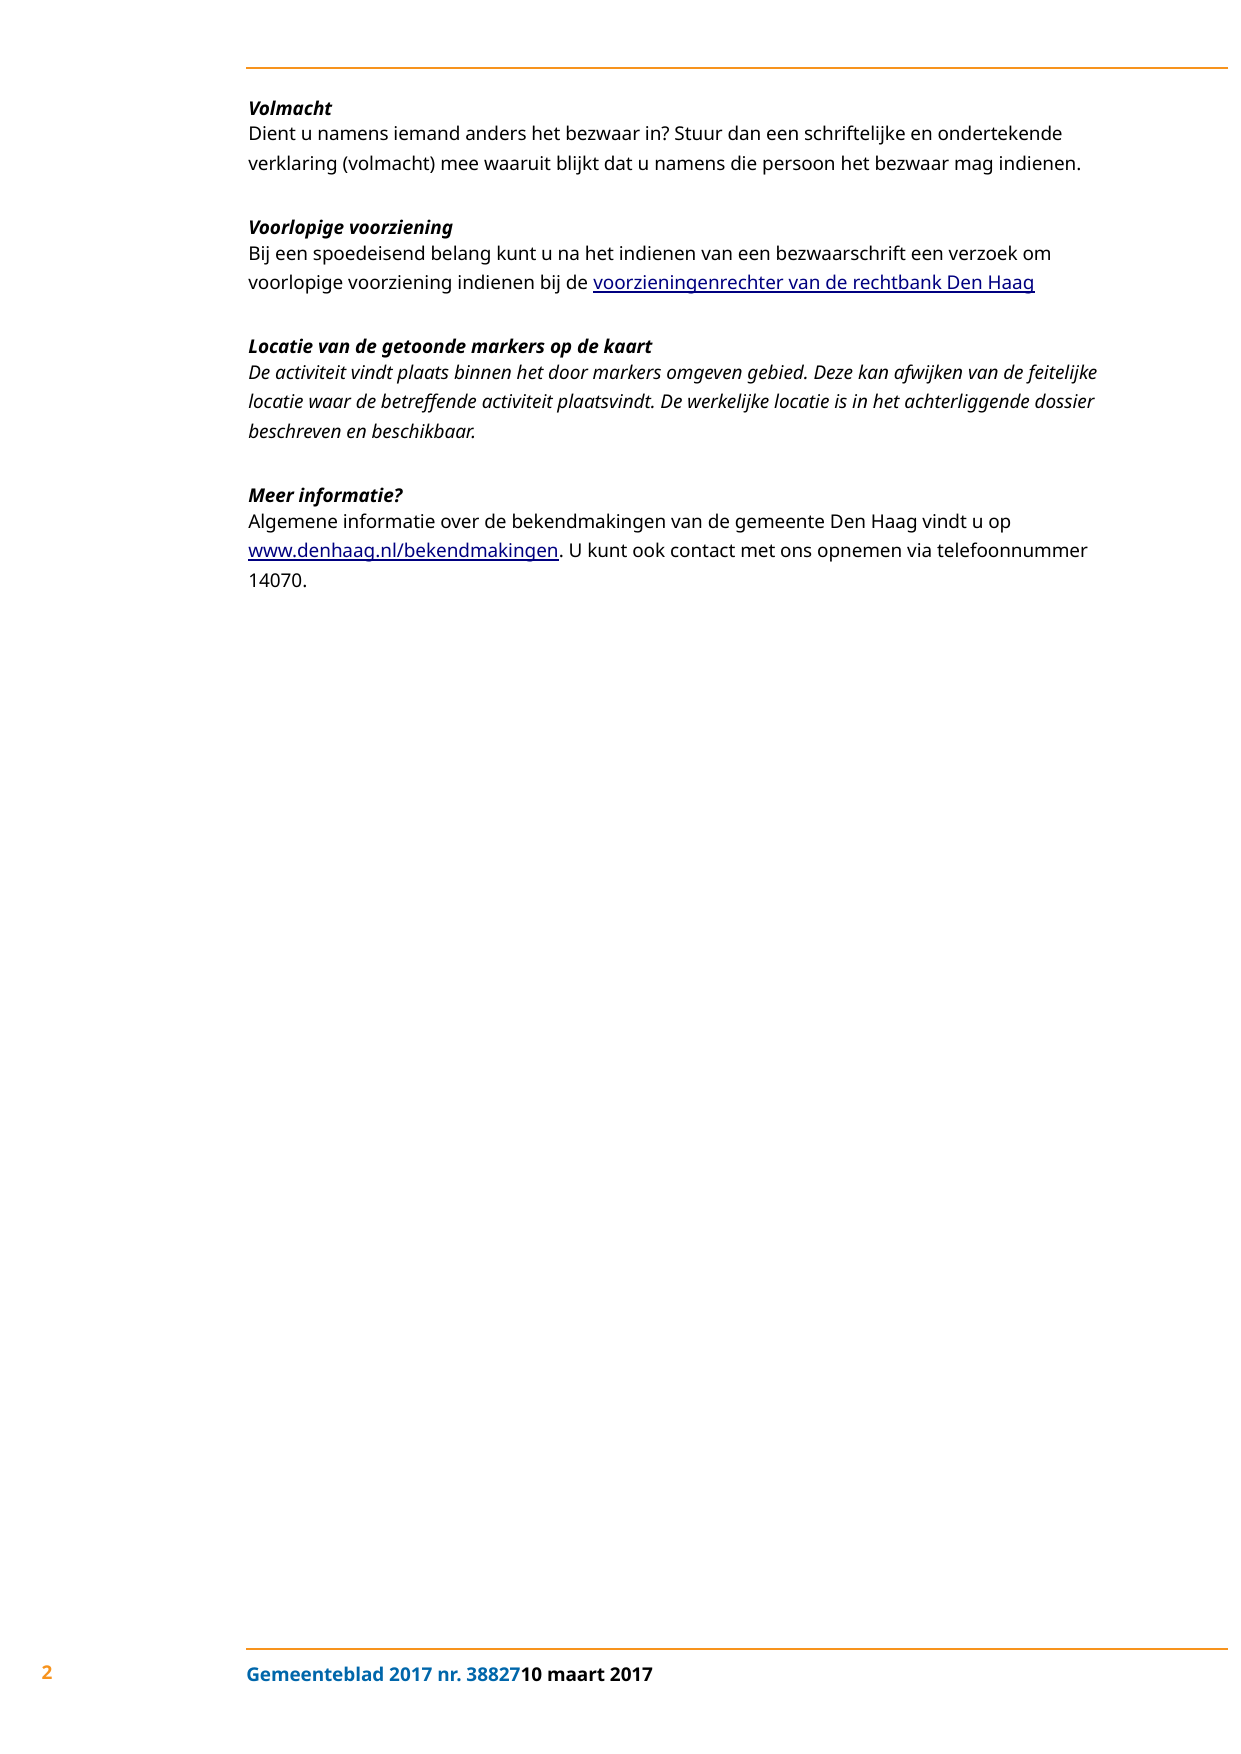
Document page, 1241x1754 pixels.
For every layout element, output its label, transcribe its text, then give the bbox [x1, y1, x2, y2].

text Dient u namens iemand anders het bezwaar in? Stuur dan een schriftelijke en ondertekende verklaring (volmacht) mee waaruit blijkt dat u namens die persoon het bezwaar mag indienen. [248, 121, 1152, 176]
text Bij een spoedeisend belang kunt u na het indienen van een bezwaarschrift een verzoek om voorlopige voorziening indienen bij de voorzieningenrechter van de rechtbank Den Haag [248, 240, 1152, 295]
text Voorlopige voorziening [248, 214, 1152, 240]
text Locatie van de getoonde markers op de kaart [248, 333, 1152, 359]
text Algemene informatie over de bekendmakingen van de gemeente Den Haag vindt u op www.denhaag.nl/bekendmakingen. U kunt ook contact met ons opnemen via telefoonnummer 14070. [248, 508, 1152, 593]
text Meer informatie? [248, 482, 1152, 508]
picture [41, 47, 231, 172]
text De activiteit vindt plaats binnen het door markers omgeven gebied. Deze kan afwijken van de feitelijke locatie waar de betreffende activiteit plaatsvindt. De werkelijke locatie is in het achterliggende dossier beschreven en beschikbaar. [248, 359, 1152, 444]
text Volmacht [248, 95, 1152, 121]
